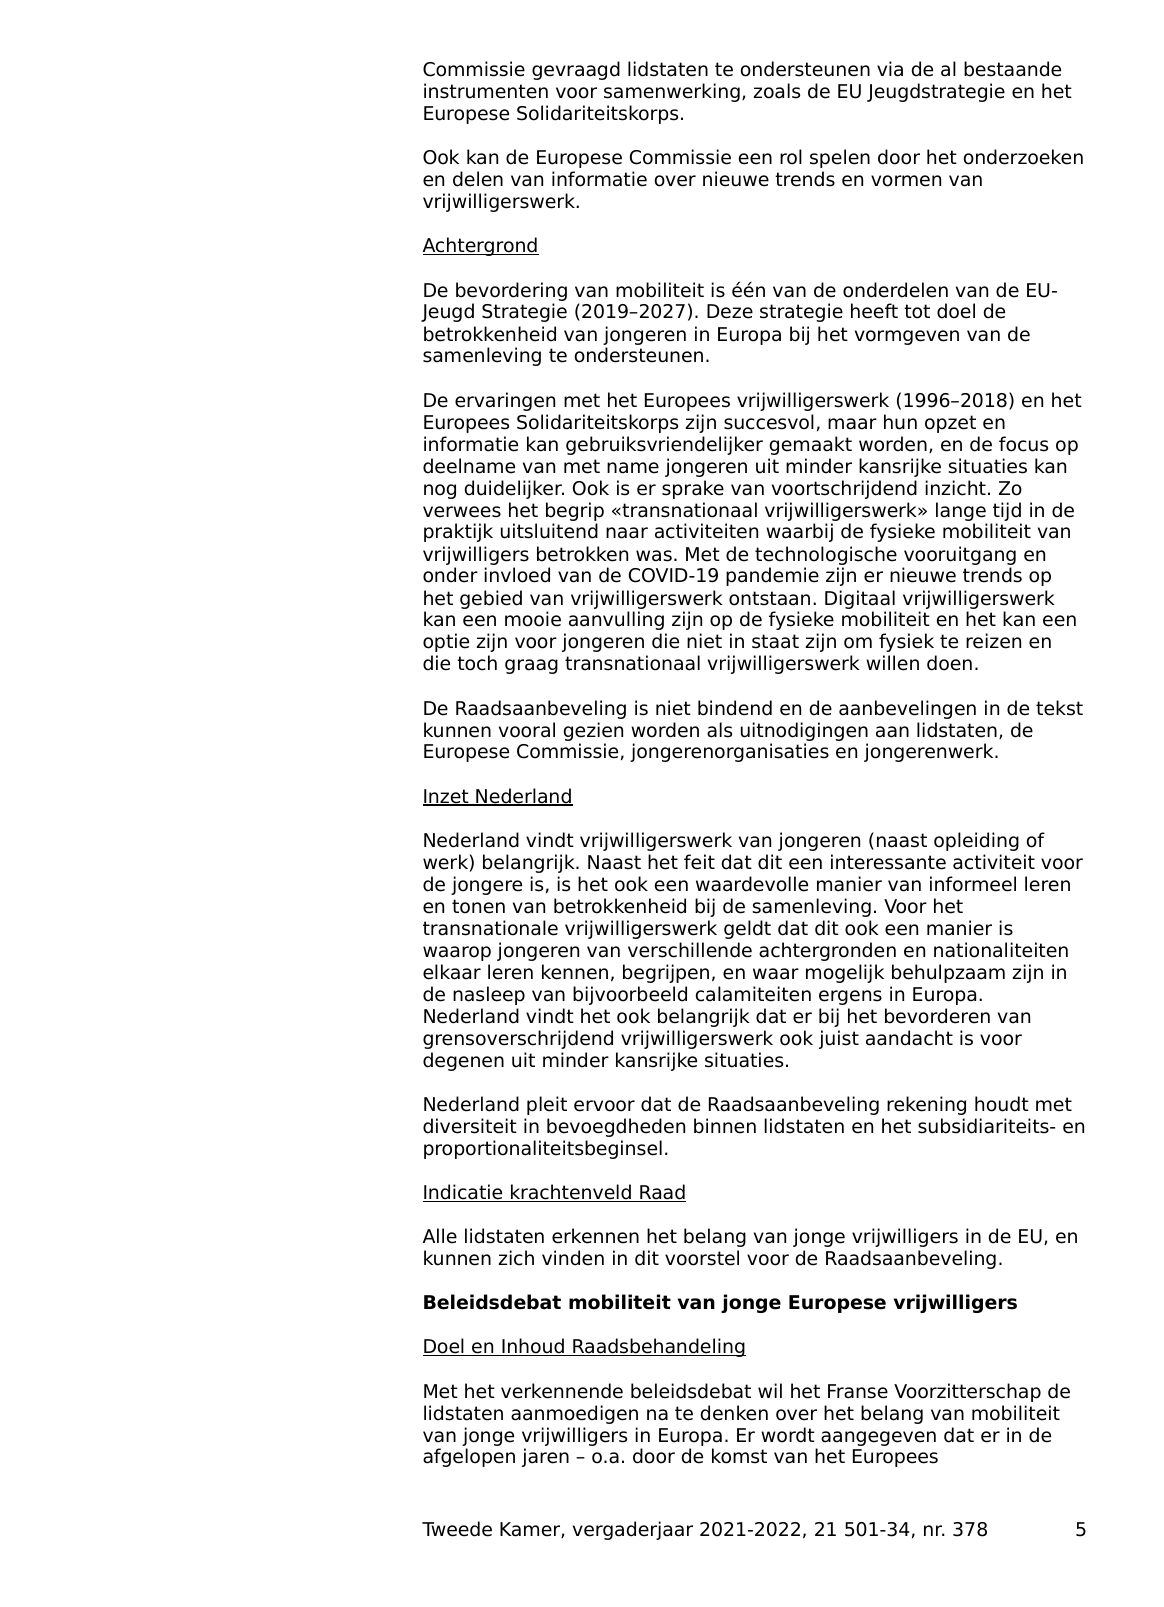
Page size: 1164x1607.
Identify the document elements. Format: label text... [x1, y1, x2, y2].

text De bevordering van mobiliteit is één van de onderdelen van de EU-Jeugd Strategie (2019–2027). Deze strategie heeft tot doel de betrokkenheid van jongeren in Europa bij het vormgeven van de samenleving te ondersteunen. [422, 279, 1087, 367]
text Met het verkennende beleidsdebat wil het Franse Voorzitterschap de lidstaten aanmoedigen na te denken over het belang van mobiliteit van jonge vrijwilligers in Europa. Er wordt aangegeven dat er in de afgelopen jaren – o.a. door de komst van het Europees [422, 1381, 1087, 1468]
text Nederland pleit ervoor dat de Raadsaanbeveling rekening houdt met diversiteit in bevoegdheden binnen lidstaten en het subsidiariteits- en proportionaliteitsbeginsel. [422, 1094, 1087, 1160]
subtitle Beleidsdebat mobiliteit van jonge Europese vrijwilligers [422, 1292, 1087, 1314]
text Nederland vindt vrijwilligerswerk van jongeren (naast opleiding of werk) belangrijk. Naast het feit dat dit een interessante activiteit voor de jongere is, is het ook een waardevolle manier van informeel leren en tonen van betrokkenheid bij de samenleving. Voor het transnationale vrijwilligerswerk geldt dat dit ook een manier is waarop jongeren van verschillende achtergronden en nationaliteiten elkaar leren kennen, begrijpen, en waar mogelijk behulpzaam zijn in de nasleep van bijvoorbeeld calamiteiten ergens in Europa. Nederland vindt het ook belangrijk dat er bij het bevorderen van grensoverschrijdend vrijwilligerswerk ook juist aandacht is voor degenen uit minder kansrijke situaties. [422, 830, 1087, 1072]
text Commissie gevraagd lidstaten te ondersteunen via de al bestaande instrumenten voor samenwerking, zoals de EU Jeugdstrategie en het Europese Solidariteitskorps. [422, 59, 1087, 125]
subtitle Doel en Inhoud Raadsbehandeling [422, 1336, 1087, 1358]
subtitle Indicatie krachtenveld Raad [422, 1182, 1087, 1204]
text Alle lidstaten erkennen het belang van jonge vrijwilligers in de EU, en kunnen zich vinden in dit voorstel voor de Raadsaanbeveling. [422, 1226, 1087, 1270]
text Ook kan de Europese Commissie een rol spelen door het onderzoeken en delen van informatie over nieuwe trends en vormen van vrijwilligerswerk. [422, 147, 1087, 213]
text De ervaringen met het Europees vrijwilligerswerk (1996–2018) en het Europees Solidariteitskorps zijn succesvol, maar hun opzet en informatie kan gebruiksvriendelijker gemaakt worden, en de focus op deelname van met name jongeren uit minder kansrijke situaties kan nog duidelijker. Ook is er sprake van voortschrijdend inzicht. Zo verwees het begrip «transnationaal vrijwilligerswerk» lange tijd in de praktijk uitsluitend naar activiteiten waarbij de fysieke mobiliteit van vrijwilligers betrokken was. Met de technologische vooruitgang en onder invloed van de COVID-19 pandemie zijn er nieuwe trends op het gebied van vrijwilligerswerk ontstaan. Digitaal vrijwilligerswerk kan een mooie aanvulling zijn op de fysieke mobiliteit en het kan een optie zijn voor jongeren die niet in staat zijn om fysiek te reizen en die toch graag transnationaal vrijwilligerswerk willen doen. [422, 389, 1087, 675]
text De Raadsaanbeveling is niet bindend en de aanbevelingen in de tekst kunnen vooral gezien worden als uitnodigingen aan lidstaten, de Europese Commissie, jongerenorganisaties en jongerenwerk. [422, 697, 1087, 763]
subtitle Inzet Nederland [422, 786, 1087, 808]
subtitle Achtergrond [422, 235, 1087, 257]
